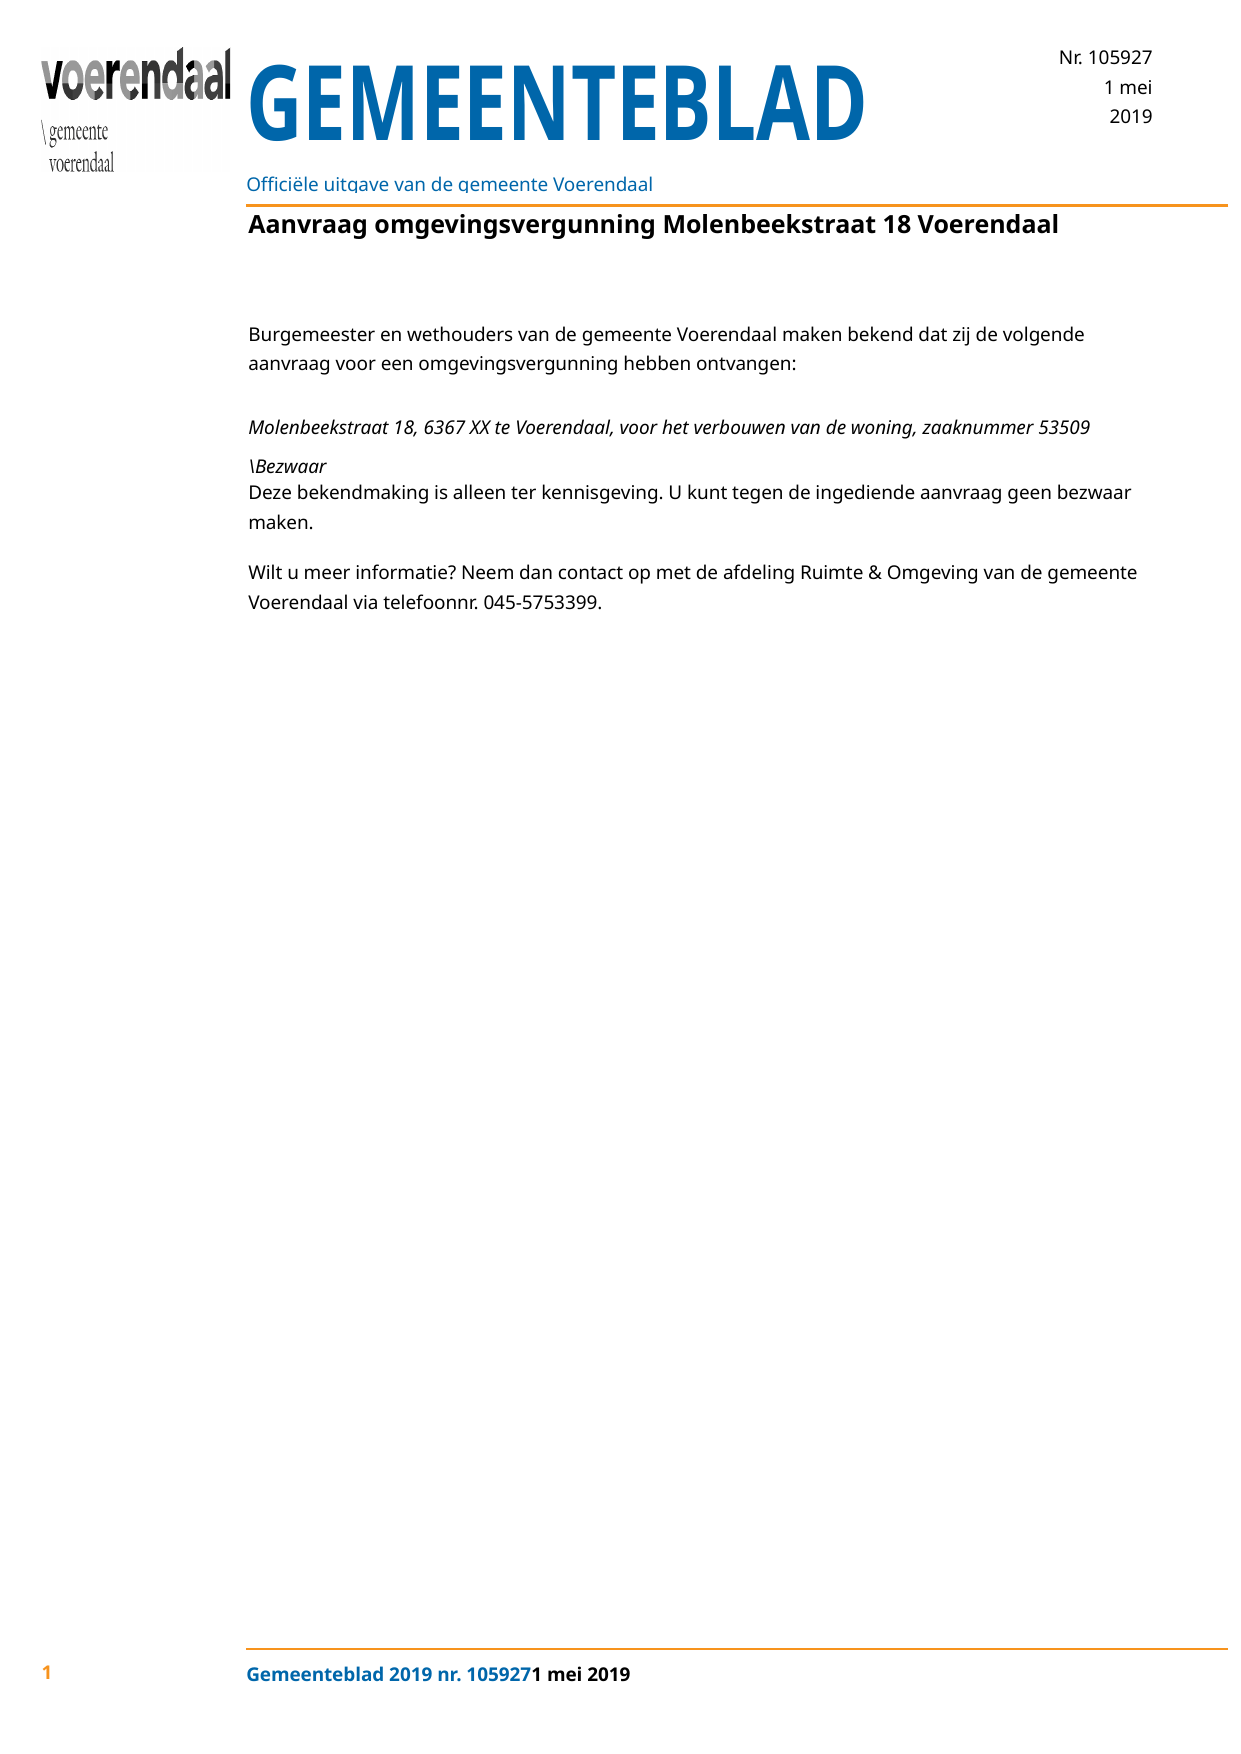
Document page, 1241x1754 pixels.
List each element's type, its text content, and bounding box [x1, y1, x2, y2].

text Deze bekendmaking is alleen ter kennisgeving. U kunt tegen de ingediende aanvraag geen bezwaar maken. [248, 479, 1152, 534]
text Wilt u meer informatie? Neem dan contact op met de afdeling Ruimte & Omgeving van de gemeente Voerendaal via telefoonnr. 045-5753399. [248, 559, 1152, 614]
picture [41, 47, 231, 172]
text Burgemeester en wethouders van de gemeente Voerendaal maken bekend dat zij de volgende aanvraag voor een omgevingsvergunning hebben ontvangen: [248, 321, 1152, 376]
text Molenbeekstraat 18, 6367 XX te Voerendaal, voor het verbouwen van de woning, zaaknummer 53509 [248, 414, 1152, 440]
text Aanvraag omgevingsvergunning Molenbeekstraat 18 Voerendaal [248, 207, 1152, 241]
text \Bezwaar [248, 453, 1152, 479]
